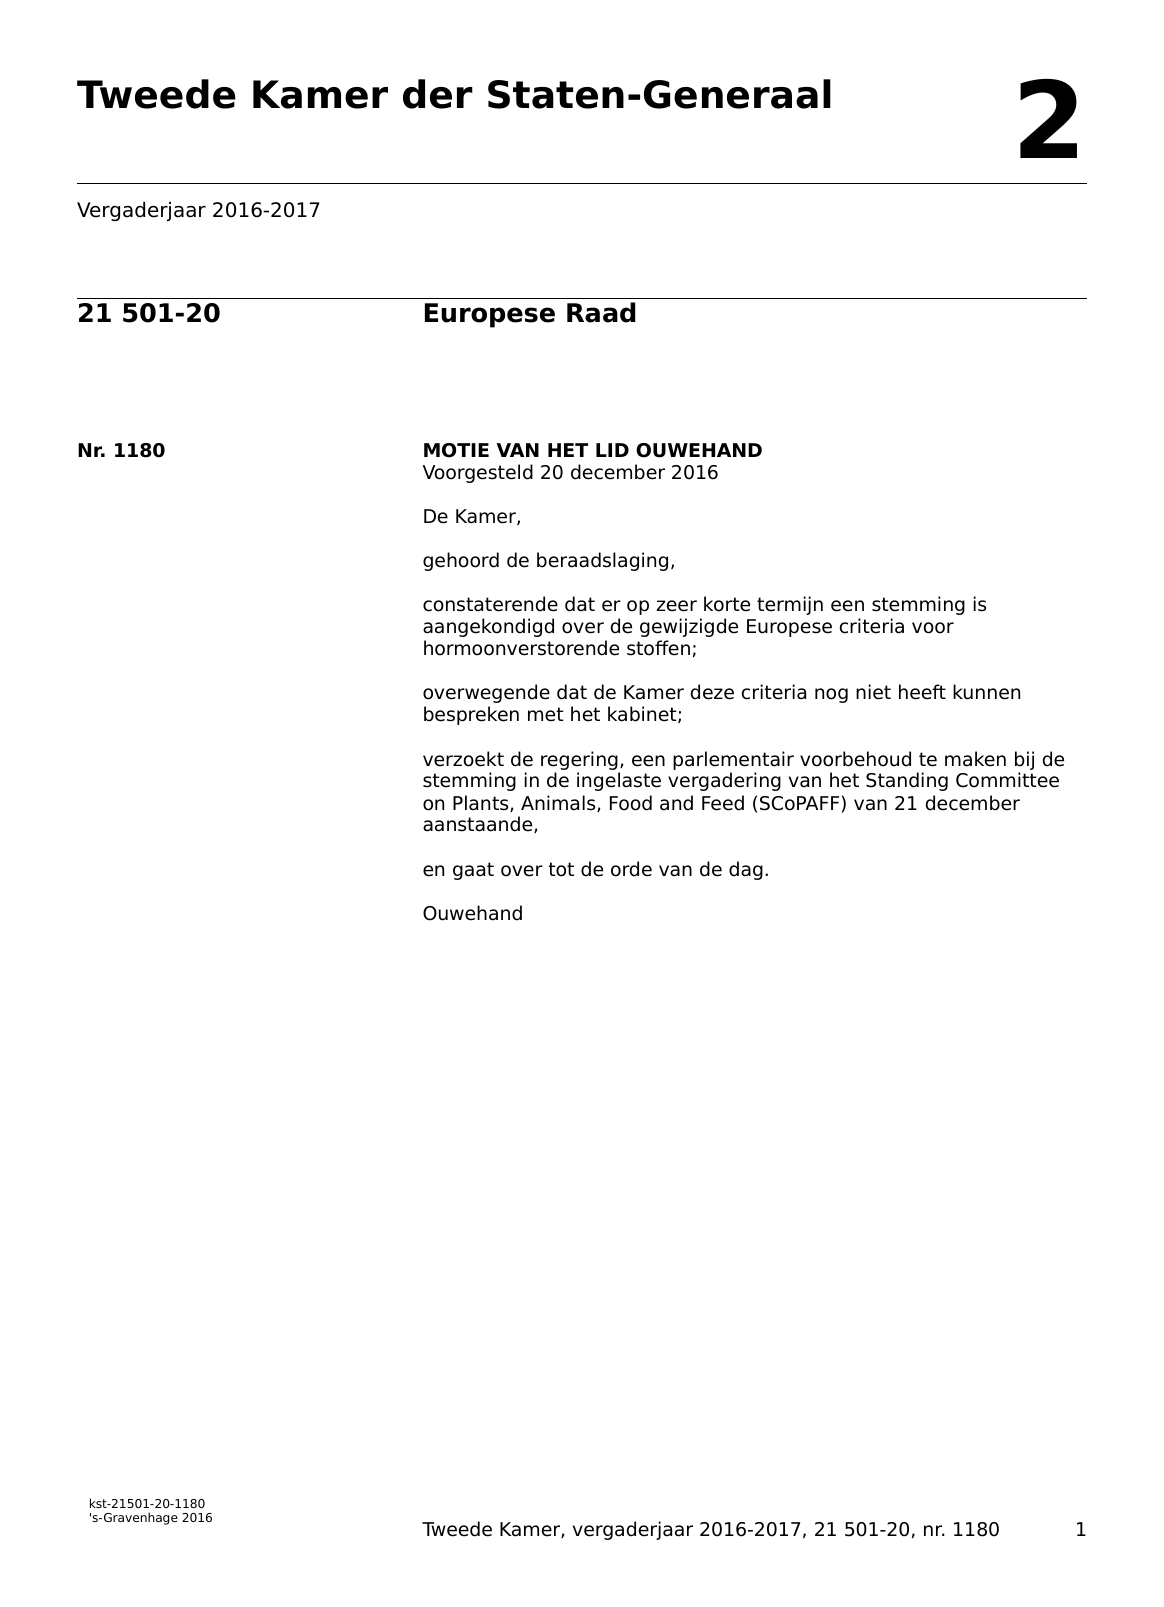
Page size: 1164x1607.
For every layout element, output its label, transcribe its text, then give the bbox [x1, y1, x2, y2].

text kst-21501-20-1180 [88, 1497, 323, 1511]
text overwegende dat de Kamer deze criteria nog niet heeft kunnen bespreken met het kabinet; [422, 682, 1087, 726]
text Voorgesteld 20 december 2016 [422, 462, 1087, 484]
table_header Tweede Kamer der Staten-Generaal [77, 59, 886, 183]
subtitle Nr. 1180 MOTIE VAN HET LID OUWEHAND [77, 440, 1087, 462]
text constaterende dat er op zeer korte termijn een stemming is aangekondigd over de gewijzigde Europese criteria voor hormoonverstorende stoffen; [422, 594, 1087, 660]
text Ouwehand [422, 903, 1087, 925]
text De Kamer, [422, 506, 1087, 528]
text 's-Gravenhage 2016 [88, 1511, 323, 1525]
text gehoord de beraadslaging, [422, 550, 1087, 572]
subtitle 21 501-20 Europese Raad [77, 299, 1087, 329]
text en gaat over tot de orde van de dag. [422, 858, 1087, 881]
table_header 2 [886, 59, 1087, 183]
text verzoekt de regering, een parlementair voorbehoud te maken bij de stemming in de ingelaste vergadering van het Standing Committee on Plants, Animals, Food and Feed (SCoPAFF) van 21 december aanstaande, [422, 748, 1087, 836]
table_cell Vergaderjaar 2016-2017 [77, 184, 1087, 298]
